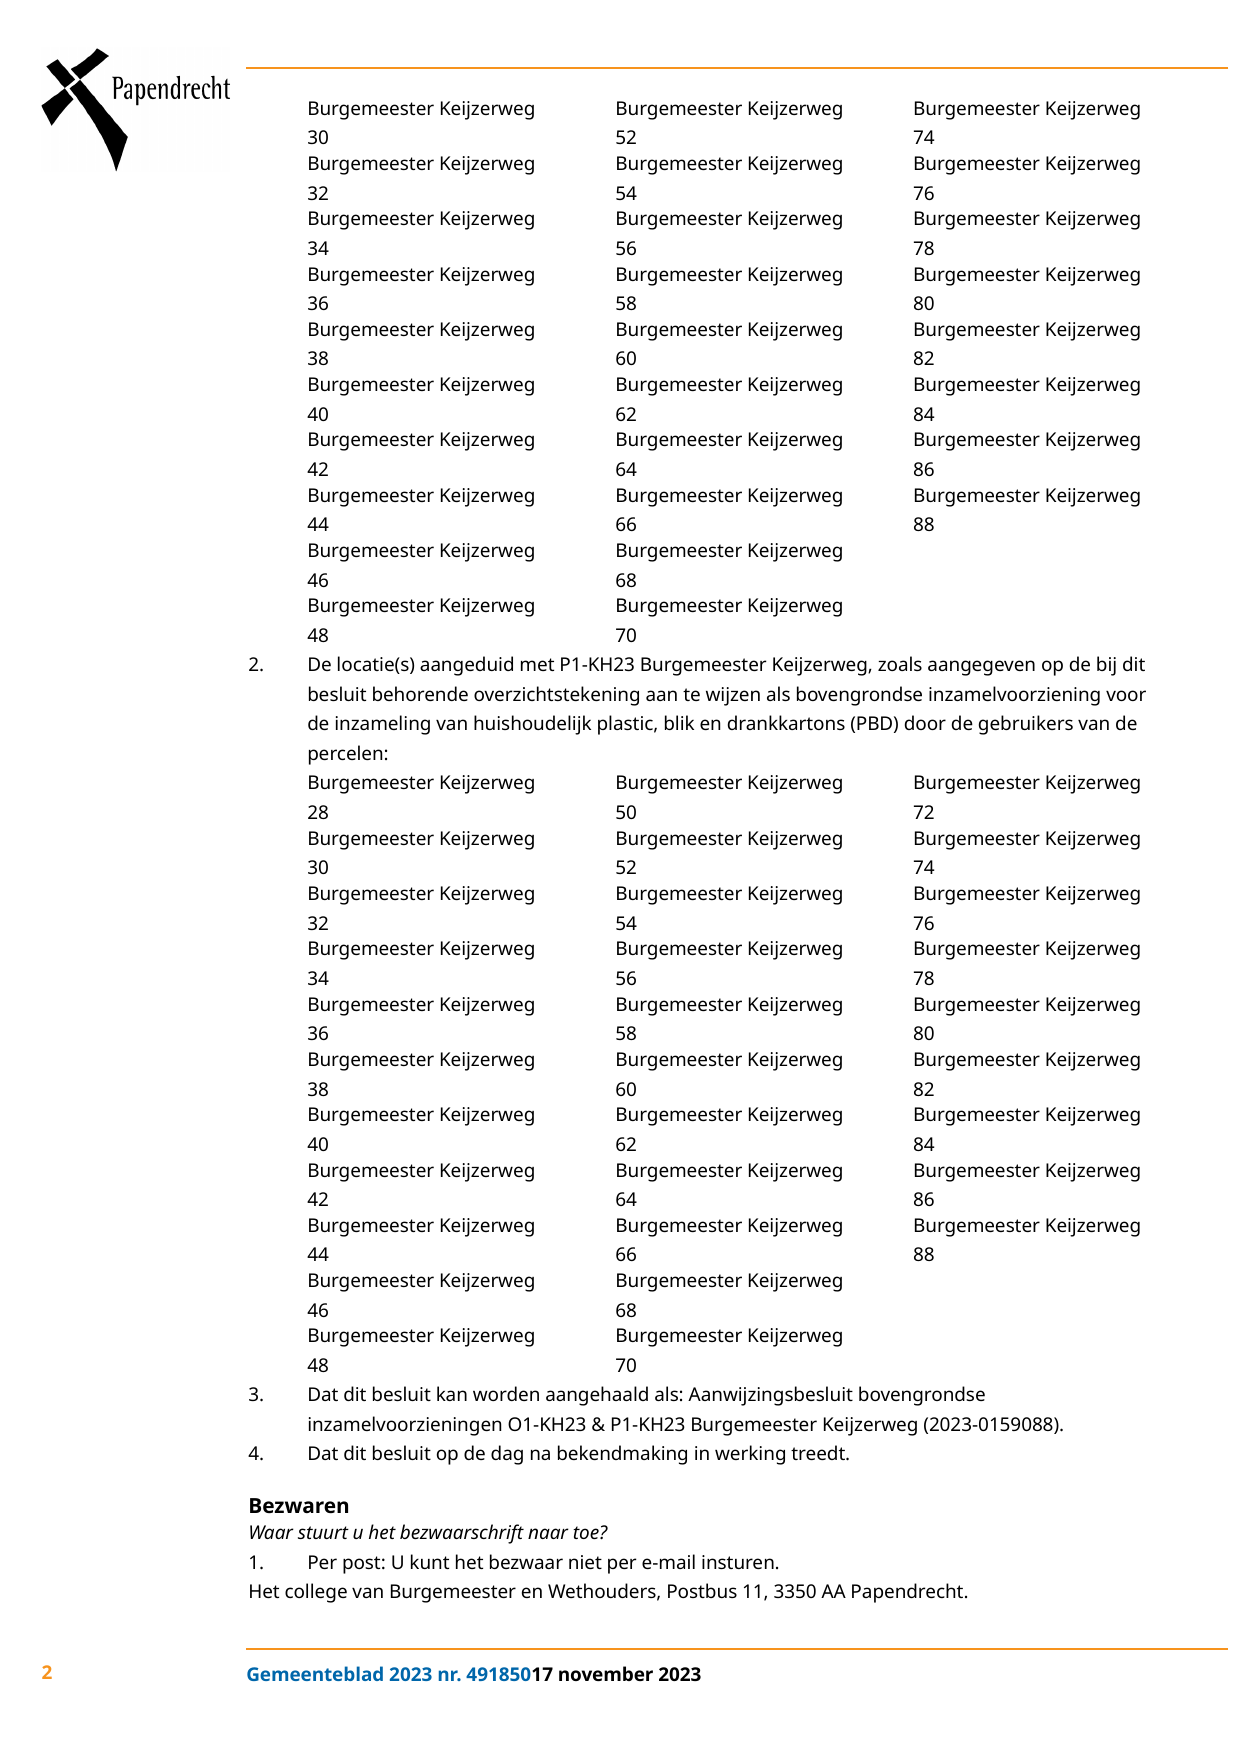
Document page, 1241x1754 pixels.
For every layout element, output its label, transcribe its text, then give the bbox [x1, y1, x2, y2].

table_cell [854, 1268, 1152, 1323]
table_cell Burgemeester Keijzerweg 42 [248, 1157, 556, 1212]
table_cell [854, 1323, 1152, 1378]
table_cell Burgemeester Keijzerweg 68 [556, 1268, 854, 1323]
table_cell Burgemeester Keijzerweg 78 [854, 936, 1152, 991]
table_cell Burgemeester Keijzerweg 40 [248, 1101, 556, 1157]
table_cell Burgemeester Keijzerweg 30 [248, 95, 556, 150]
table_cell Burgemeester Keijzerweg 32 [248, 880, 556, 936]
list Dat dit besluit op de dag na bekendmaking in werking treedt. [248, 1440, 1152, 1466]
table_cell Burgemeester Keijzerweg 88 [854, 482, 1152, 537]
table_cell Burgemeester Keijzerweg 54 [556, 880, 854, 936]
table_cell Burgemeester Keijzerweg 34 [248, 205, 556, 261]
table_cell Burgemeester Keijzerweg 80 [854, 991, 1152, 1046]
table_cell Burgemeester Keijzerweg 58 [556, 991, 854, 1046]
table_header Burgemeester Keijzerweg 72 [854, 770, 1152, 825]
table_cell Burgemeester Keijzerweg 86 [854, 427, 1152, 482]
table_cell Burgemeester Keijzerweg 46 [248, 1268, 556, 1323]
table_cell Burgemeester Keijzerweg 70 [556, 1323, 854, 1378]
table_cell Burgemeester Keijzerweg 46 [248, 537, 556, 593]
list Dat dit besluit kan worden aangehaald als: Aanwijzingsbesluit bovengrondse inzamelvoorzieningen O1-KH23 & P1-KH23 Burgemeester Keijzerweg (2023-0159088). [248, 1381, 1152, 1437]
table_cell Burgemeester Keijzerweg 74 [854, 825, 1152, 880]
list De locatie(s) aangeduid met P1-KH23 Burgemeester Keijzerweg, zoals aangegeven op de bij dit besluit behorende overzichtstekening aan te wijzen als bovengrondse inzamelvoorziening voor de inzameling van huishoudelijk plastic, blik en drankkartons (PBD) door de gebruikers van de percelen: [248, 651, 1152, 766]
table_cell Burgemeester Keijzerweg 70 [556, 593, 854, 648]
table_cell [854, 593, 1152, 648]
table_cell Burgemeester Keijzerweg 38 [248, 316, 556, 371]
table_cell Burgemeester Keijzerweg 42 [248, 427, 556, 482]
table_header Burgemeester Keijzerweg 28 [248, 770, 556, 825]
table_cell Burgemeester Keijzerweg 88 [854, 1212, 1152, 1267]
table_cell Burgemeester Keijzerweg 82 [854, 1046, 1152, 1101]
table_cell Burgemeester Keijzerweg 62 [556, 1101, 854, 1157]
table_cell Burgemeester Keijzerweg 52 [556, 95, 854, 150]
table_cell Burgemeester Keijzerweg 48 [248, 593, 556, 648]
list Per post: U kunt het bezwaar niet per e-mail insturen. [248, 1549, 1152, 1574]
table_cell Burgemeester Keijzerweg 60 [556, 1046, 854, 1101]
table_cell Burgemeester Keijzerweg 86 [854, 1157, 1152, 1212]
table_cell Burgemeester Keijzerweg 44 [248, 482, 556, 537]
table_cell Burgemeester Keijzerweg 56 [556, 936, 854, 991]
table_cell Burgemeester Keijzerweg 58 [556, 261, 854, 316]
table_cell Burgemeester Keijzerweg 52 [556, 825, 854, 880]
table_cell Burgemeester Keijzerweg 36 [248, 261, 556, 316]
table_cell Burgemeester Keijzerweg 68 [556, 537, 854, 593]
picture [41, 47, 231, 172]
table_cell Burgemeester Keijzerweg 38 [248, 1046, 556, 1101]
table_cell Burgemeester Keijzerweg 48 [248, 1323, 556, 1378]
text Waar stuurt u het bezwaarschrift naar toe? [248, 1519, 1152, 1545]
table_cell Burgemeester Keijzerweg 76 [854, 150, 1152, 205]
table_cell Burgemeester Keijzerweg 74 [854, 95, 1152, 150]
table_cell Burgemeester Keijzerweg 64 [556, 1157, 854, 1212]
table_cell Burgemeester Keijzerweg 76 [854, 880, 1152, 936]
table_cell Burgemeester Keijzerweg 30 [248, 825, 556, 880]
table_cell Burgemeester Keijzerweg 64 [556, 427, 854, 482]
table_cell Burgemeester Keijzerweg 82 [854, 316, 1152, 371]
table_cell Burgemeester Keijzerweg 56 [556, 205, 854, 261]
table_cell Burgemeester Keijzerweg 84 [854, 1101, 1152, 1157]
table_cell Burgemeester Keijzerweg 60 [556, 316, 854, 371]
table_cell Burgemeester Keijzerweg 34 [248, 936, 556, 991]
table_cell Burgemeester Keijzerweg 66 [556, 1212, 854, 1267]
table_cell Burgemeester Keijzerweg 40 [248, 371, 556, 427]
table_cell Burgemeester Keijzerweg 78 [854, 205, 1152, 261]
table_cell Burgemeester Keijzerweg 80 [854, 261, 1152, 316]
table_cell Burgemeester Keijzerweg 44 [248, 1212, 556, 1267]
table_cell Burgemeester Keijzerweg 66 [556, 482, 854, 537]
table_header Burgemeester Keijzerweg 50 [556, 770, 854, 825]
text Bezwaren [248, 1491, 1152, 1519]
table_cell Burgemeester Keijzerweg 36 [248, 991, 556, 1046]
table_cell Burgemeester Keijzerweg 54 [556, 150, 854, 205]
text Het college van Burgemeester en Wethouders, Postbus 11, 3350 AA Papendrecht. [248, 1578, 1152, 1604]
table_cell Burgemeester Keijzerweg 84 [854, 371, 1152, 427]
table_cell Burgemeester Keijzerweg 62 [556, 371, 854, 427]
table_cell [854, 537, 1152, 593]
table_cell Burgemeester Keijzerweg 32 [248, 150, 556, 205]
